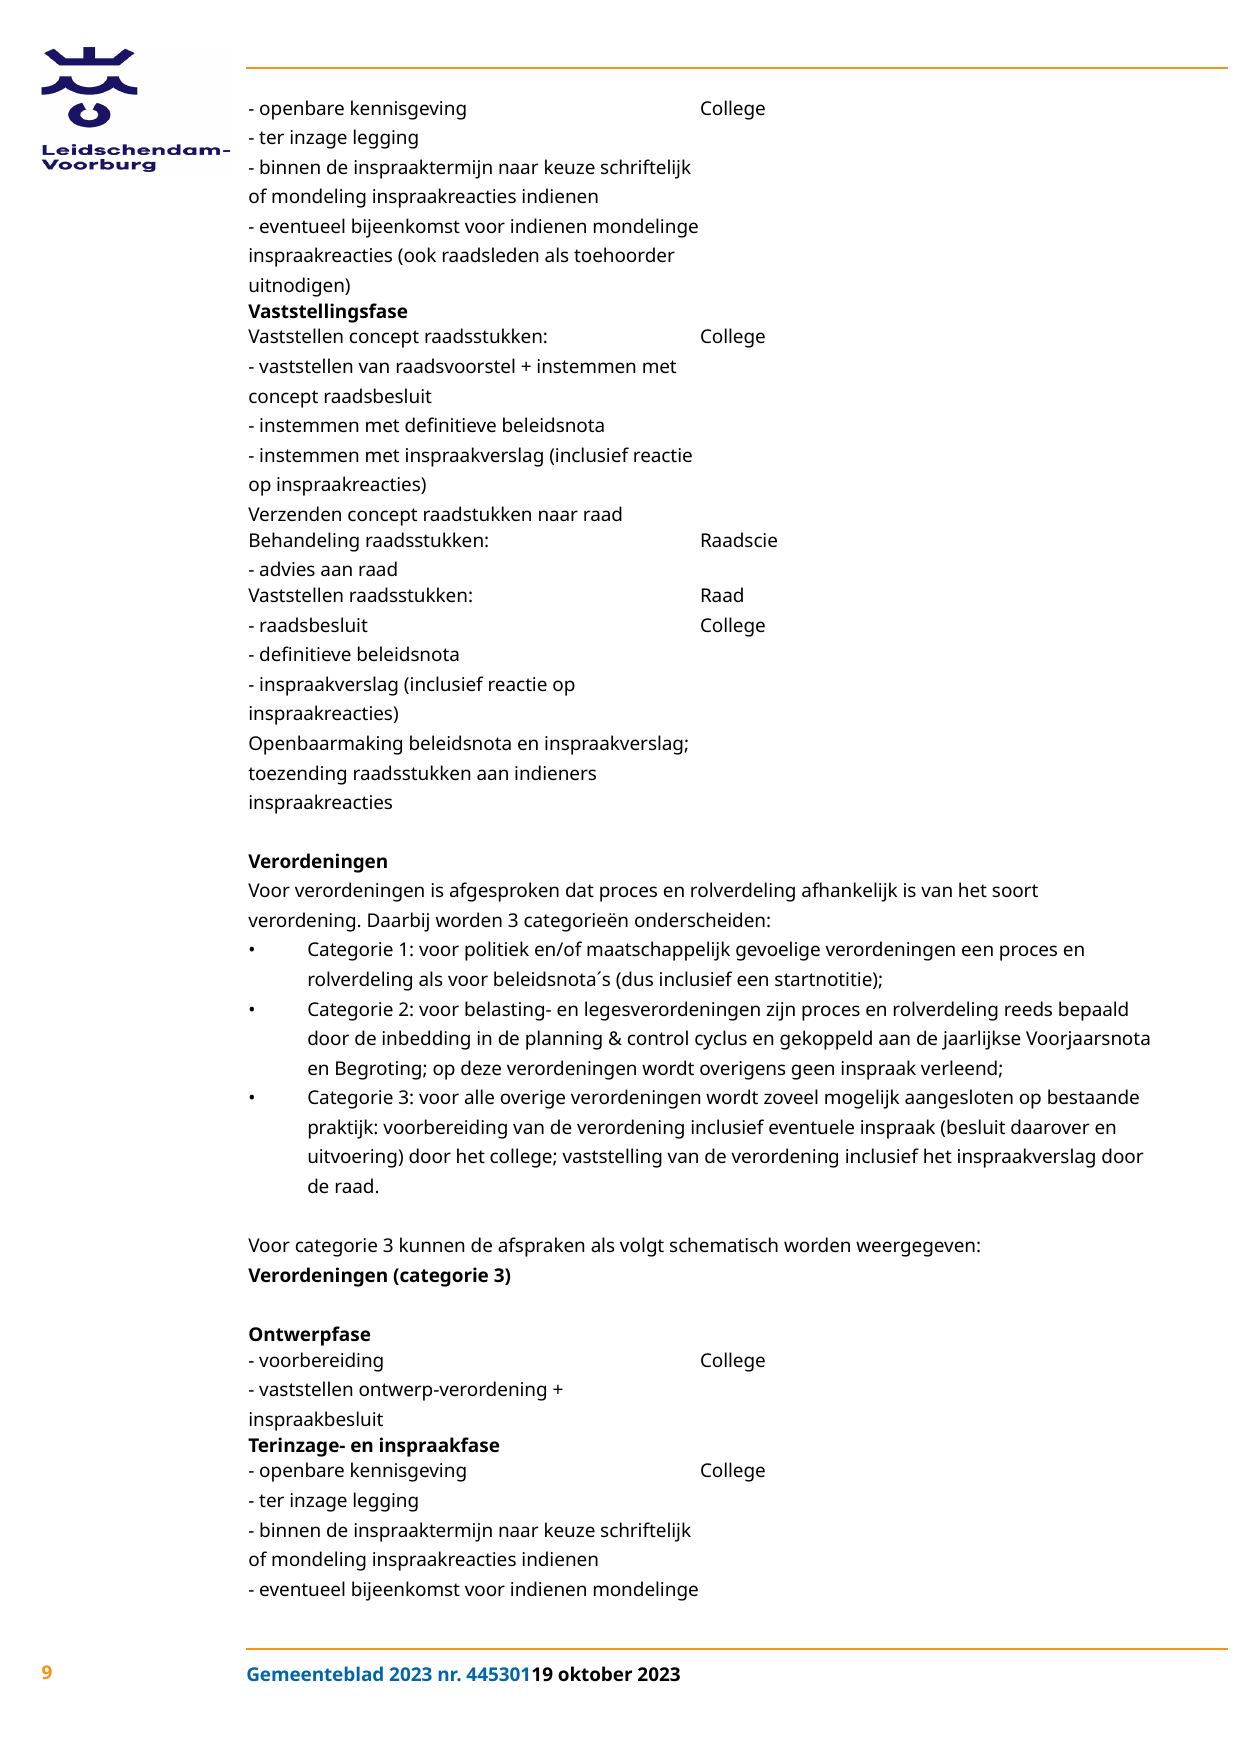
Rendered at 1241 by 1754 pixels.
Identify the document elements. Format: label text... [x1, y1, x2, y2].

text Verordeningen (categorie 3) [248, 1262, 1152, 1288]
table_header [700, 1321, 1152, 1347]
table_cell Vaststellen concept raadsstukken: - vaststellen van raadsvoorstel + instemmen met concept raadsbesluit - instemmen met definitieve beleidsnota - instemmen met inspraakverslag (inclusief reactie op inspraakreacties) Verzenden concept raadstukken naar raad [248, 324, 700, 527]
table_cell College [700, 1458, 1152, 1602]
list Categorie 2: voor belasting- en legesverordeningen zijn proces en rolverdeling reeds bepaald door de inbedding in de planning & control cyclus en gekoppeld aan de jaarlijkse Voorjaarsnota en Begroting; op deze verordeningen wordt overigens geen inspraak verleend; [248, 996, 1152, 1081]
table_cell - openbare kennisgeving - ter inzage legging - binnen de inspraaktermijn naar keuze schriftelijk of mondeling inspraakreacties indienen - eventueel bijeenkomst voor indienen mondelinge [248, 1458, 700, 1602]
table_cell - voorbereiding - vaststellen ontwerp-verordening + inspraakbesluit [248, 1347, 700, 1432]
table_header Ontwerpfase [248, 1321, 700, 1347]
table_cell Behandeling raadsstukken: - advies aan raad [248, 527, 700, 582]
table_cell Vaststellen raadsstukken: - raadsbesluit - definitieve beleidsnota - inspraakverslag (inclusief reactie op inspraakreacties) Openbaarmaking beleidsnota en inspraakverslag; toezending raadsstukken aan indieners inspraakreacties [248, 582, 700, 815]
table_cell Terinzage- en inspraakfase [248, 1432, 700, 1458]
table_cell [700, 1432, 1152, 1458]
table_cell College [700, 324, 1152, 527]
table_cell - openbare kennisgeving - ter inzage legging - binnen de inspraaktermijn naar keuze schriftelijk of mondeling inspraakreacties indienen - eventueel bijeenkomst voor indienen mondelinge inspraakreacties (ook raadsleden als toehoorder uitnodigen) [248, 95, 700, 298]
table_cell [700, 298, 1152, 324]
table_cell Raad College [700, 582, 1152, 815]
text Voor categorie 3 kunnen de afspraken als volgt schematisch worden weergegeven: [248, 1232, 1152, 1258]
table_cell Raadscie [700, 527, 1152, 582]
table_cell College [700, 95, 1152, 298]
text Voor verordeningen is afgesproken dat proces en rolverdeling afhankelijk is van het soort verordening. Daarbij worden 3 categorieën onderscheiden: [248, 877, 1152, 933]
picture [41, 47, 231, 172]
list Categorie 1: voor politiek en/of maatschappelijk gevoelige verordeningen een proces en rolverdeling als voor beleidsnota´s (dus inclusief een startnotitie); [248, 937, 1152, 992]
list Categorie 3: voor alle overige verordeningen wordt zoveel mogelijk aangesloten op bestaande praktijk: voorbereiding van de verordening inclusief eventuele inspraak (besluit daarover en uitvoering) door het college; vaststelling van de verordening inclusief het inspraakverslag door de raad. [248, 1084, 1152, 1199]
text Verordeningen [248, 848, 1152, 874]
table_cell Vaststellingsfase [248, 298, 700, 324]
table_cell College [700, 1347, 1152, 1432]
